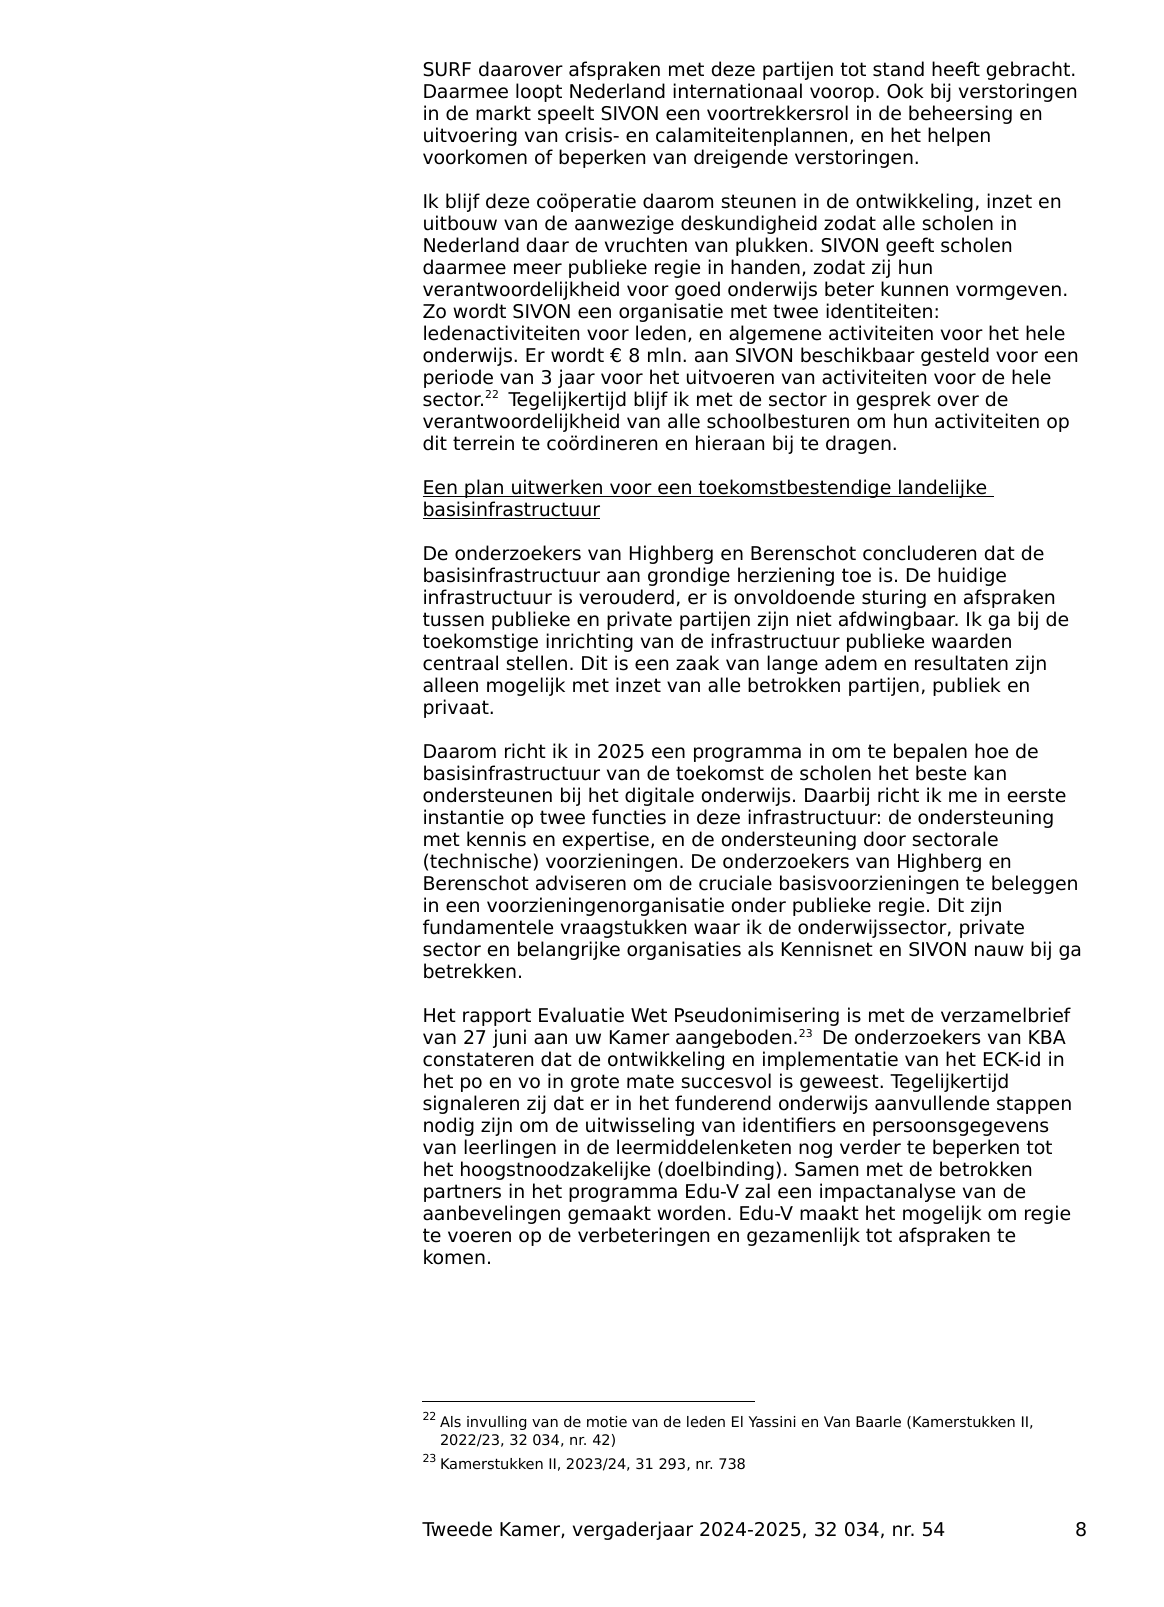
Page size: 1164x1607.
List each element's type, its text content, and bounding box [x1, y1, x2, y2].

subtitle Een plan uitwerken voor een toekomstbestendige landelijke basisinfrastructuur [422, 477, 1087, 521]
text Kamerstukken II, 2023/24, 31 293, nr. 738 [422, 1452, 1087, 1474]
text Het rapport Evaluatie Wet Pseudonimisering is met de verzamelbrief van 27 juni aan uw Kamer aangeboden. De onderzoekers van KBA constateren dat de ontwikkeling en implementatie van het ECK-id in het po en vo in grote mate succesvol is geweest. Tegelijkertijd signaleren zij dat er in het funderend onderwijs aanvullende stappen nodig zijn om de uitwisseling van identifiers en persoonsgegevens van leerlingen in de leermiddelenketen nog verder te beperken tot het hoogstnoodzakelijke (doelbinding). Samen met de betrokken partners in het programma Edu-V zal een impactanalyse van de aanbevelingen gemaakt worden. Edu-V maakt het mogelijk om regie te voeren op de verbeteringen en gezamenlijk tot afspraken te komen. [422, 1005, 1087, 1269]
text Ik blijf deze coöperatie daarom steunen in de ontwikkeling, inzet en uitbouw van de aanwezige deskundigheid zodat alle scholen in Nederland daar de vruchten van plukken. SIVON geeft scholen daarmee meer publieke regie in handen, zodat zij hun verantwoordelijkheid voor goed onderwijs beter kunnen vormgeven. Zo wordt SIVON een organisatie met twee identiteiten: ledenactiviteiten voor leden, en algemene activiteiten voor het hele onderwijs. Er wordt € 8 mln. aan SIVON beschikbaar gesteld voor een periode van 3 jaar voor het uitvoeren van activiteiten voor de hele sector. Tegelijkertijd blijf ik met de sector in gesprek over de verantwoordelijkheid van alle schoolbesturen om hun activiteiten op dit terrein te coördineren en hieraan bij te dragen. [422, 191, 1087, 455]
text De onderzoekers van Highberg en Berenschot concluderen dat de basisinfrastructuur aan grondige herziening toe is. De huidige infrastructuur is verouderd, er is onvoldoende sturing en afspraken tussen publieke en private partijen zijn niet afdwingbaar. Ik ga bij de toekomstige inrichting van de infrastructuur publieke waarden centraal stellen. Dit is een zaak van lange adem en resultaten zijn alleen mogelijk met inzet van alle betrokken partijen, publiek en privaat. [422, 543, 1087, 719]
text SURF daarover afspraken met deze partijen tot stand heeft gebracht. Daarmee loopt Nederland internationaal voorop. Ook bij verstoringen in de markt speelt SIVON een voortrekkersrol in de beheersing en uitvoering van crisis- en calamiteitenplannen, en het helpen voorkomen of beperken van dreigende verstoringen. [422, 59, 1087, 169]
text Daarom richt ik in 2025 een programma in om te bepalen hoe de basisinfrastructuur van de toekomst de scholen het beste kan ondersteunen bij het digitale onderwijs. Daarbij richt ik me in eerste instantie op twee functies in deze infrastructuur: de ondersteuning met kennis en expertise, en de ondersteuning door sectorale (technische) voorzieningen. De onderzoekers van Highberg en Berenschot adviseren om de cruciale basisvoorzieningen te beleggen in een voorzieningenorganisatie onder publieke regie. Dit zijn fundamentele vraagstukken waar ik de onderwijssector, private sector en belangrijke organisaties als Kennisnet en SIVON nauw bij ga betrekken. [422, 741, 1087, 983]
text Als invulling van de motie van de leden El Yassini en Van Baarle (Kamerstukken II, 2022/23, 32 034, nr. 42) [422, 1410, 1087, 1449]
